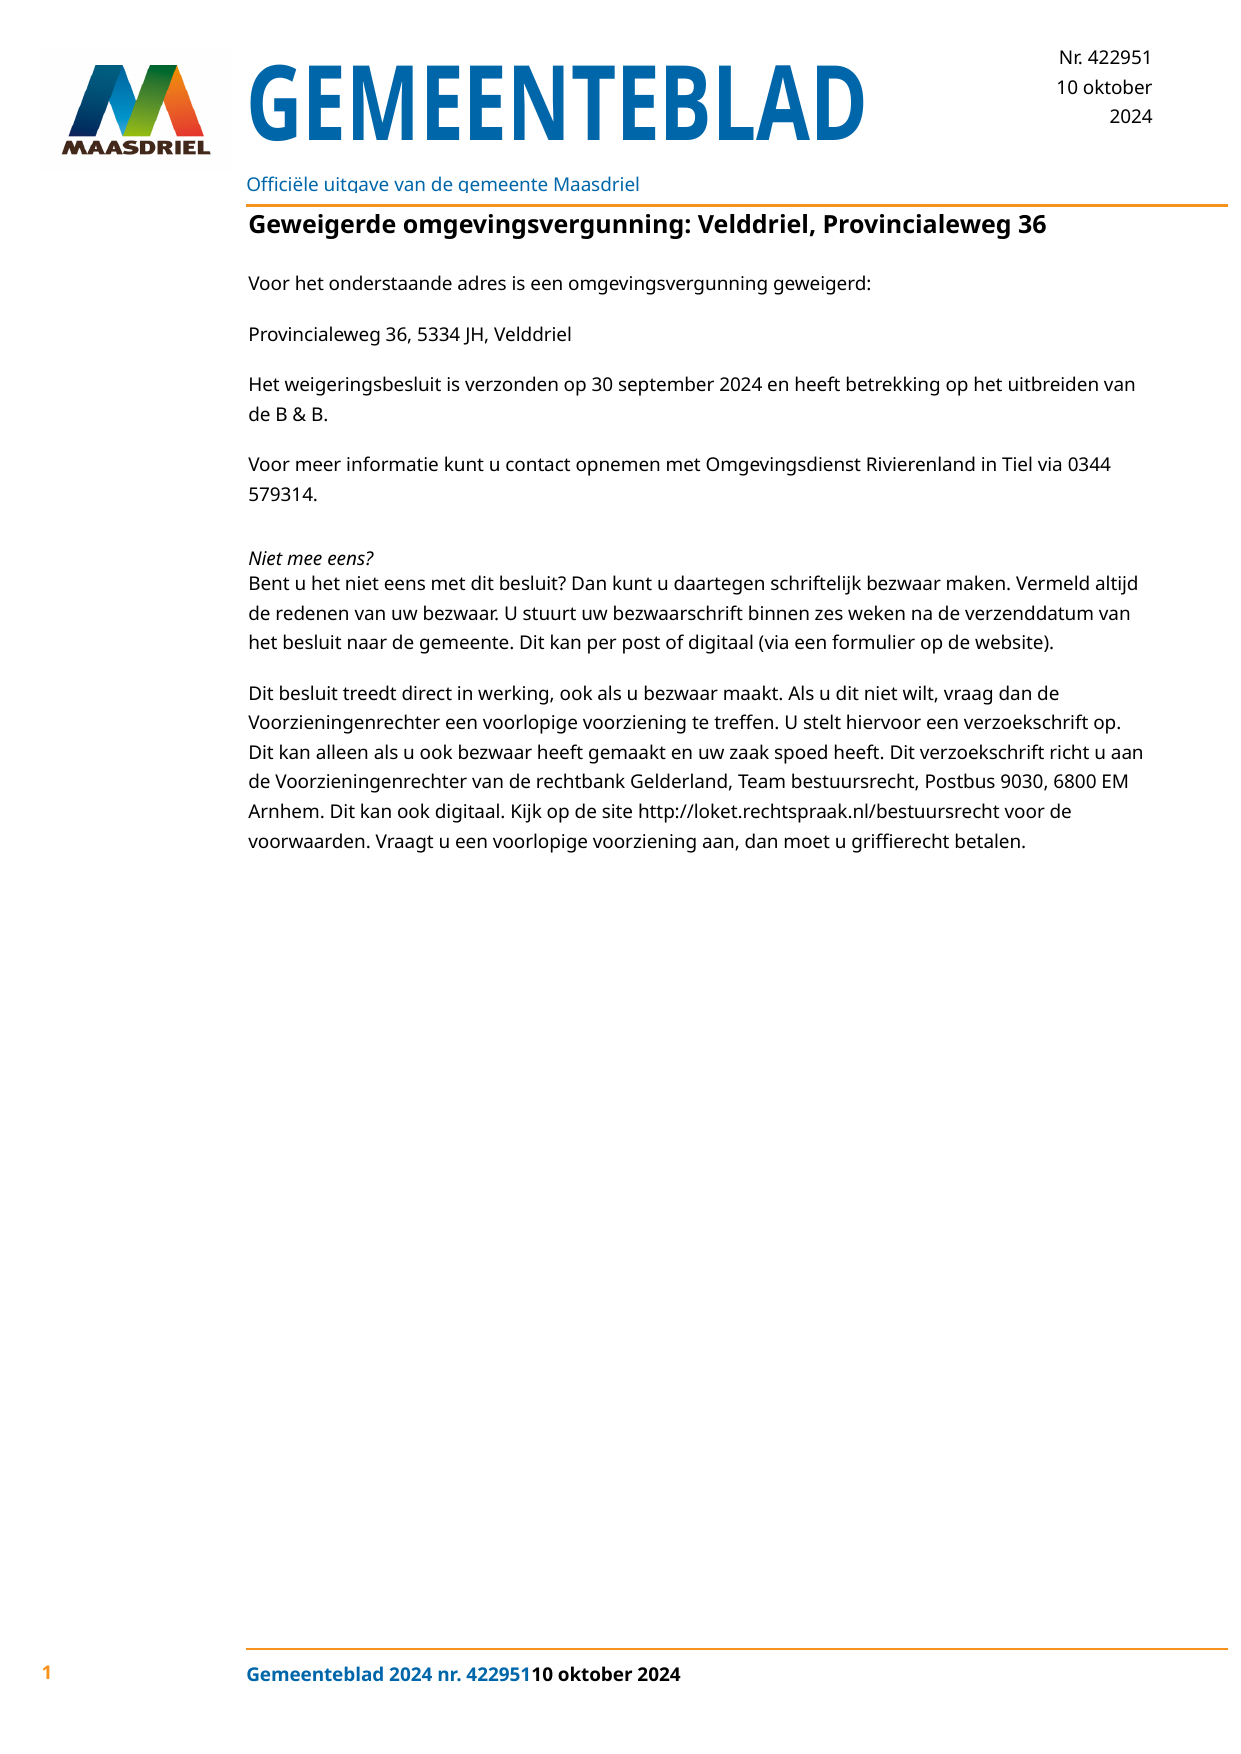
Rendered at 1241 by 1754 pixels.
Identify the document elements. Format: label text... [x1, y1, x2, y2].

text Geweigerde omgevingsvergunning: Velddriel, Provincialeweg 36 [248, 207, 1152, 241]
text Dit besluit treedt direct in werking, ook als u bezwaar maakt. Als u dit niet wilt, vraag dan de Voorzieningenrechter een voorlopige voorziening te treffen. U stelt hiervoor een verzoekschrift op. Dit kan alleen als u ook bezwaar heeft gemaakt en uw zaak spoed heeft. Dit verzoekschrift richt u aan de Voorzieningenrechter van de rechtbank Gelderland, Team bestuursrecht, Postbus 9030, 6800 EM Arnhem. Dit kan ook digitaal. Kijk op de site http://loket.rechtspraak.nl/bestuursrecht voor de voorwaarden. Vraagt u een voorlopige voorziening aan, dan moet u griffierecht betalen. [248, 680, 1152, 854]
text Niet mee eens? [248, 545, 1152, 570]
text Voor meer informatie kunt u contact opnemen met Omgevingsdienst Rivierenland in Tiel via 0344 579314. [248, 451, 1152, 506]
text Het weigeringsbesluit is verzonden op 30 september 2024 en heeft betrekking op het uitbreiden van de B & B. [248, 371, 1152, 426]
text Provincialeweg 36, 5334 JH, Velddriel [248, 321, 1152, 346]
text Bent u het niet eens met dit besluit? Dan kunt u daartegen schriftelijk bezwaar maken. Vermeld altijd de redenen van uw bezwaar. U stuurt uw bezwaarschrift binnen zes weken na de verzenddatum van het besluit naar de gemeente. Dit kan per post of digitaal (via een formulier op de website). [248, 570, 1152, 655]
picture [41, 47, 231, 172]
text Voor het onderstaande adres is een omgevingsvergunning geweigerd: [248, 270, 1152, 296]
